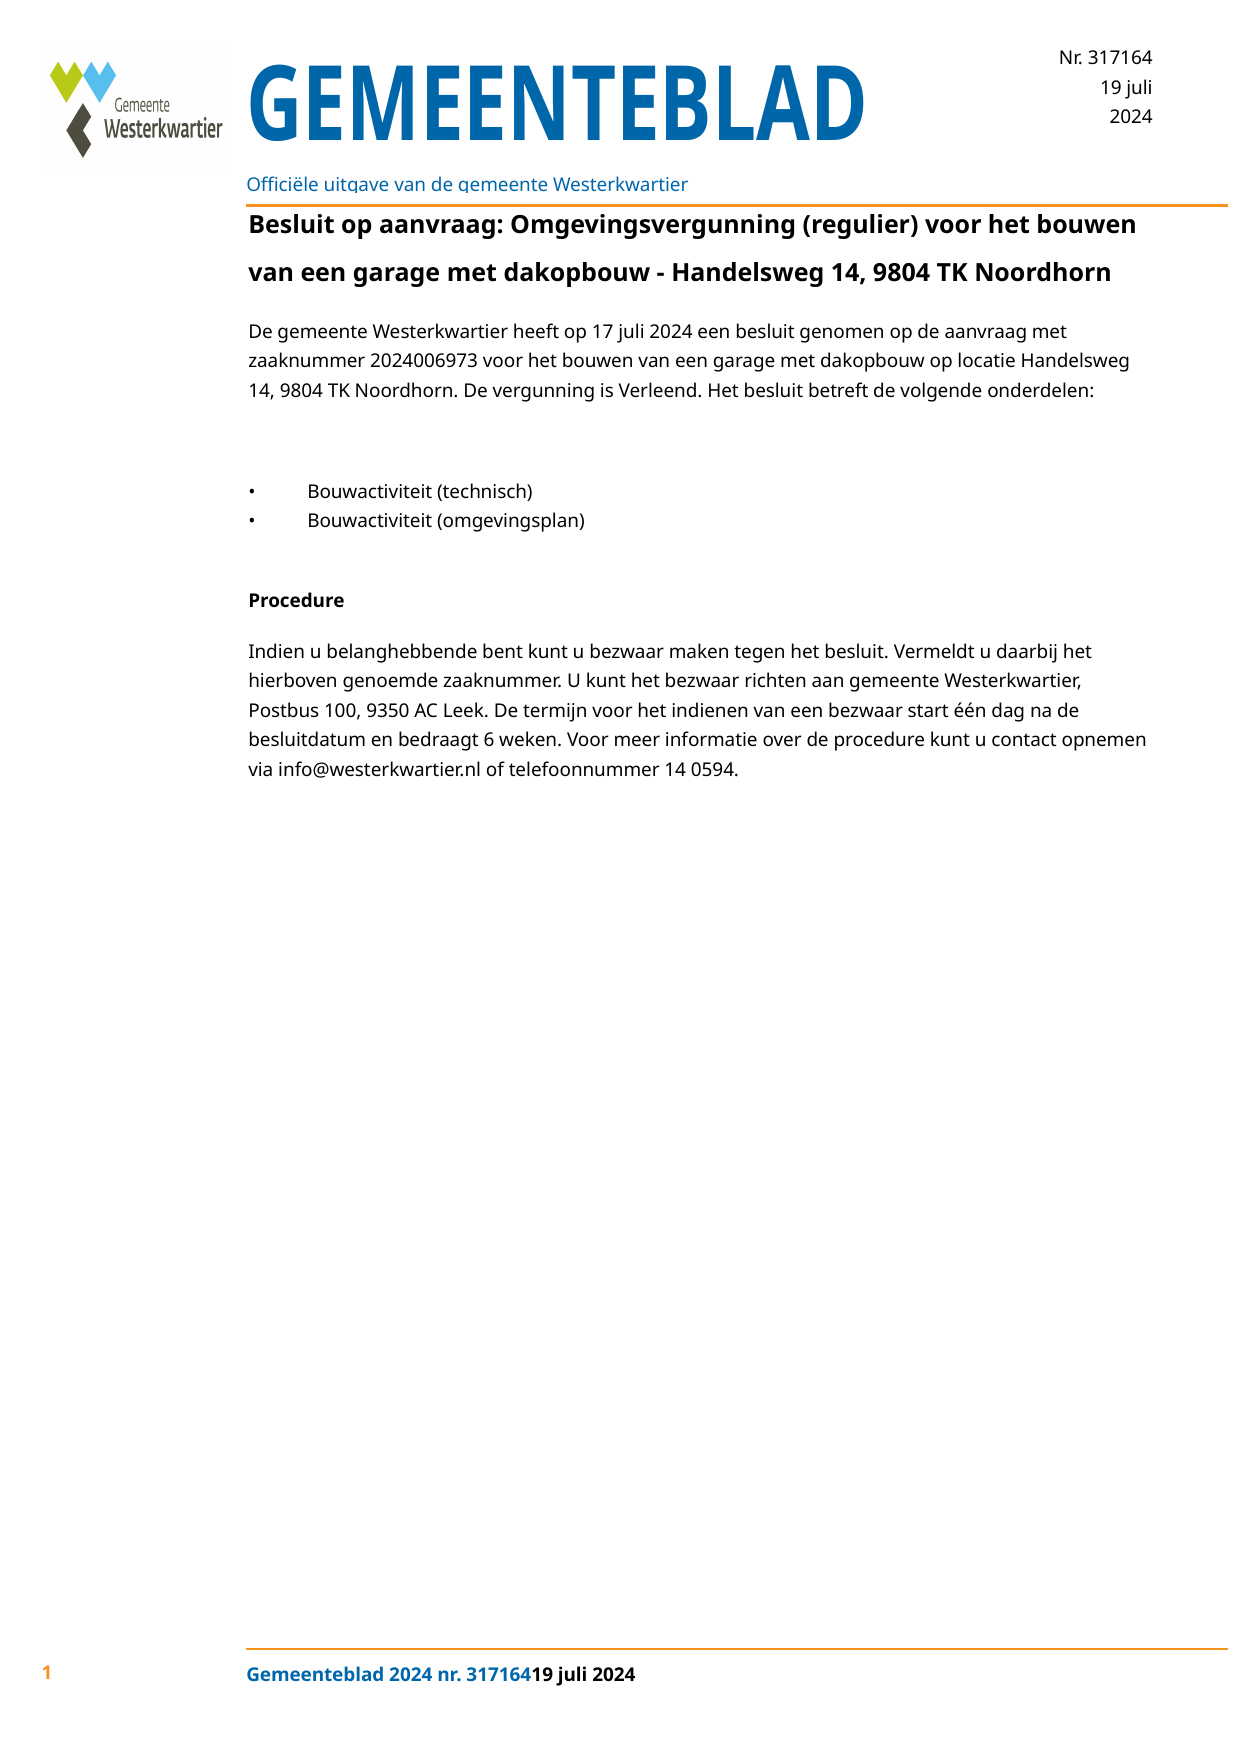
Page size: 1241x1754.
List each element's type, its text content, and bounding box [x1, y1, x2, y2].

picture [41, 47, 231, 172]
list Bouwactiviteit (technisch) [248, 478, 1152, 504]
text Besluit op aanvraag: Omgevingsvergunning (regulier) voor het bouwen van een garage met dakopbouw - Handelsweg 14, 9804 TK Noordhorn [248, 207, 1152, 288]
text De gemeente Westerkwartier heeft op 17 juli 2024 een besluit genomen op de aanvraag met zaaknummer 2024006973 voor het bouwen van een garage met dakopbouw op locatie Handelsweg 14, 9804 TK Noordhorn. De vergunning is Verleend. Het besluit betreft de volgende onderdelen: [248, 318, 1152, 403]
text Procedure [248, 587, 1152, 613]
text Indien u belanghebbende bent kunt u bezwaar maken tegen het besluit. Vermeldt u daarbij het hierboven genoemde zaaknummer. U kunt het bezwaar richten aan gemeente Westerkwartier, Postbus 100, 9350 AC Leek. De termijn voor het indienen van een bezwaar start één dag na de besluitdatum en bedraagt 6 weken. Voor meer informatie over de procedure kunt u contact opnemen via info@westerkwartier.nl of telefoonnummer 14 0594. [248, 638, 1152, 782]
list Bouwactiviteit (omgevingsplan) [248, 507, 1152, 533]
